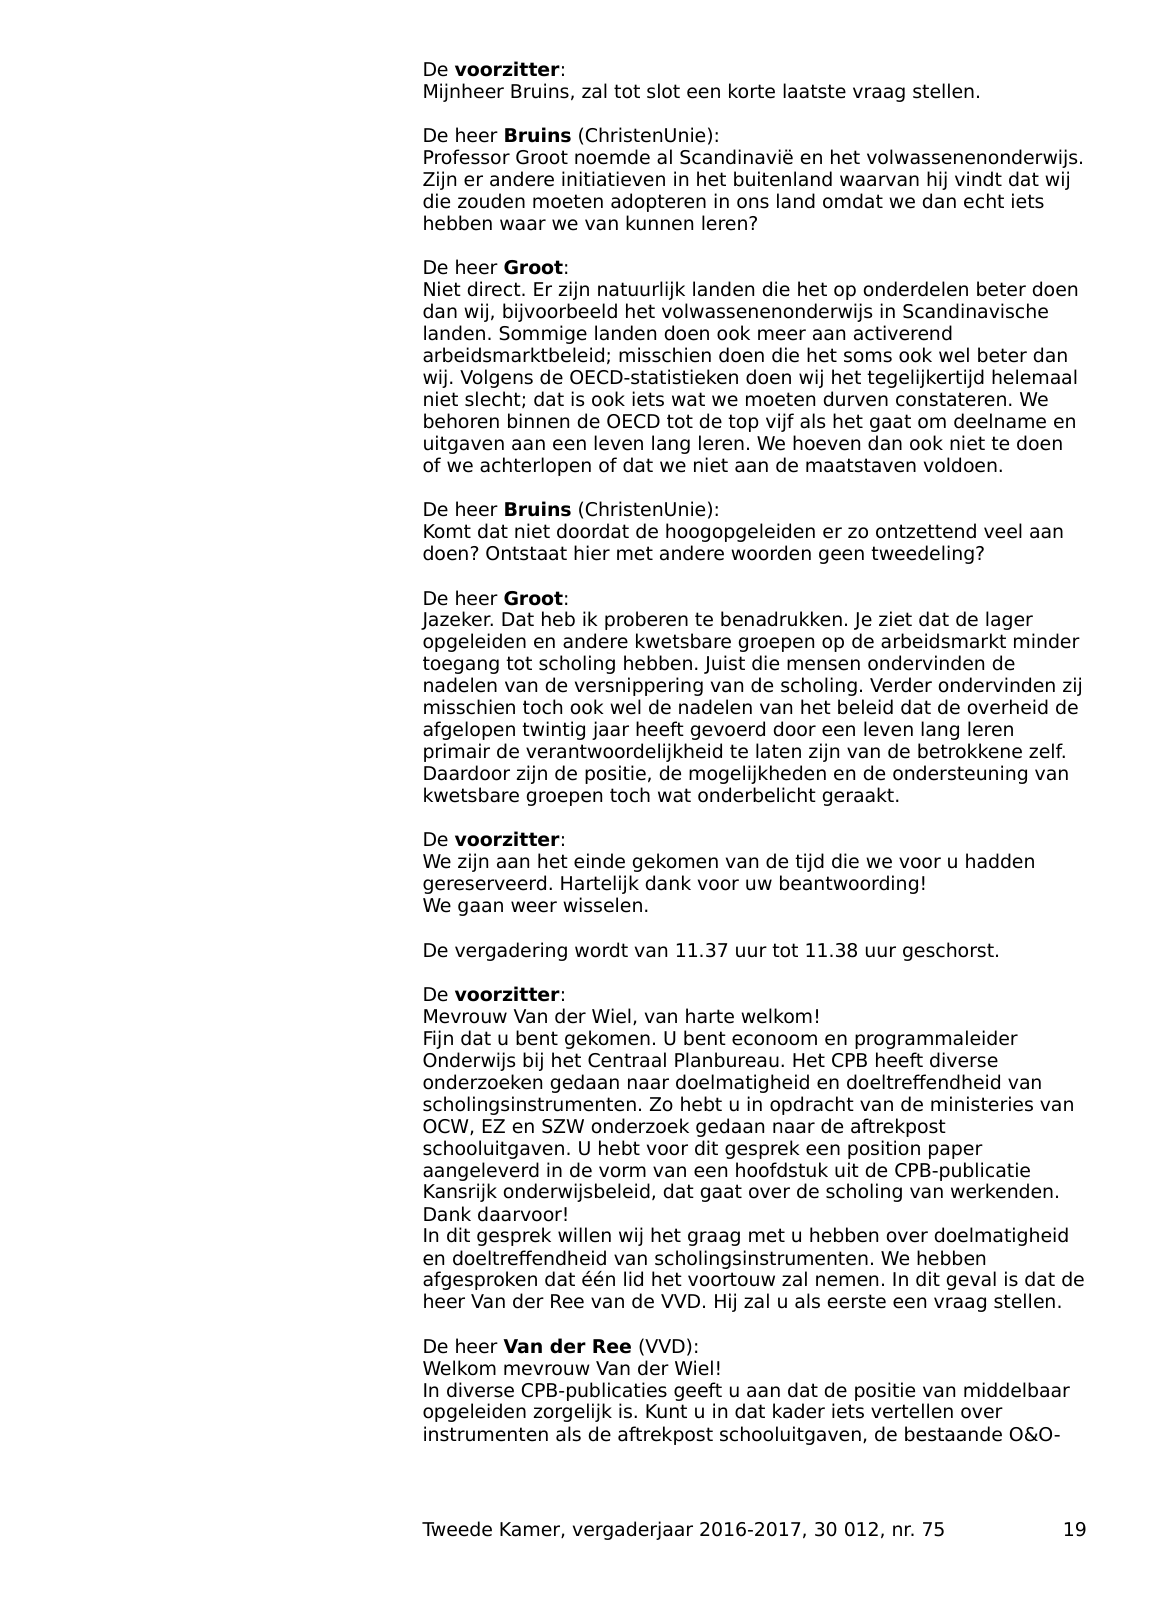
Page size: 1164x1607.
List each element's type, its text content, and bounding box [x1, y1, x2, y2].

text De vergadering wordt van 11.37 uur tot 11.38 uur geschorst. [422, 939, 1087, 961]
text Fijn dat u bent gekomen. U bent econoom en programmaleider Onderwijs bij het Centraal Planbureau. Het CPB heeft diverse onderzoeken gedaan naar doelmatigheid en doeltreffendheid van scholingsinstrumenten. Zo hebt u in opdracht van de ministeries van OCW, EZ en SZW onderzoek gedaan naar de aftrekpost schooluitgaven. U hebt voor dit gesprek een position paper aangeleverd in de vorm van een hoofdstuk uit de CPB-publicatie Kansrijk onderwijsbeleid, dat gaat over de scholing van werkenden. Dank daarvoor! [422, 1028, 1087, 1225]
text De heer Groot: [422, 587, 1087, 609]
text Welkom mevrouw Van der Wiel! [422, 1357, 1087, 1379]
text Niet direct. Er zijn natuurlijk landen die het op onderdelen beter doen dan wij, bijvoorbeeld het volwassenenonderwijs in Scandinavische landen. Sommige landen doen ook meer aan activerend arbeidsmarktbeleid; misschien doen die het soms ook wel beter dan wij. Volgens de OECD-statistieken doen wij het tegelijkertijd helemaal niet slecht; dat is ook iets wat we moeten durven constateren. We behoren binnen de OECD tot de top vijf als het gaat om deelname en uitgaven aan een leven lang leren. We hoeven dan ook niet te doen of we achterlopen of dat we niet aan de maatstaven voldoen. [422, 279, 1087, 477]
text De voorzitter: [422, 984, 1087, 1006]
text We gaan weer wisselen. [422, 895, 1087, 917]
text Komt dat niet doordat de hoogopgeleiden er zo ontzettend veel aan doen? Ontstaat hier met andere woorden geen tweedeling? [422, 521, 1087, 565]
text De heer Groot: [422, 257, 1087, 279]
text Jazeker. Dat heb ik proberen te benadrukken. Je ziet dat de lager opgeleiden en andere kwetsbare groepen op de arbeidsmarkt minder toegang tot scholing hebben. Juist die mensen ondervinden de nadelen van de versnippering van de scholing. Verder ondervinden zij misschien toch ook wel de nadelen van het beleid dat de overheid de afgelopen twintig jaar heeft gevoerd door een leven lang leren primair de verantwoordelijkheid te laten zijn van de betrokkene zelf. Daardoor zijn de positie, de mogelijkheden en de ondersteuning van kwetsbare groepen toch wat onderbelicht geraakt. [422, 609, 1087, 807]
text De heer Van der Ree (VVD): [422, 1336, 1087, 1357]
text De voorzitter: [422, 59, 1087, 81]
text Professor Groot noemde al Scandinavië en het volwassenenonderwijs. Zijn er andere initiatieven in het buitenland waarvan hij vindt dat wij die zouden moeten adopteren in ons land omdat we dan echt iets hebben waar we van kunnen leren? [422, 147, 1087, 235]
text In dit gesprek willen wij het graag met u hebben over doelmatigheid en doeltreffendheid van scholingsinstrumenten. We hebben afgesproken dat één lid het voortouw zal nemen. In dit geval is dat de heer Van der Ree van de VVD. Hij zal u als eerste een vraag stellen. [422, 1225, 1087, 1313]
text De heer Bruins (ChristenUnie): [422, 125, 1087, 147]
text De voorzitter: [422, 829, 1087, 851]
text Mijnheer Bruins, zal tot slot een korte laatste vraag stellen. [422, 81, 1087, 103]
text In diverse CPB-publicaties geeft u aan dat de positie van middelbaar opgeleiden zorgelijk is. Kunt u in dat kader iets vertellen over instrumenten als de aftrekpost schooluitgaven, de bestaande O&O- [422, 1379, 1087, 1445]
text We zijn aan het einde gekomen van de tijd die we voor u hadden gereserveerd. Hartelijk dank voor uw beantwoording! [422, 851, 1087, 895]
text De heer Bruins (ChristenUnie): [422, 499, 1087, 521]
text Mevrouw Van der Wiel, van harte welkom! [422, 1006, 1087, 1028]
